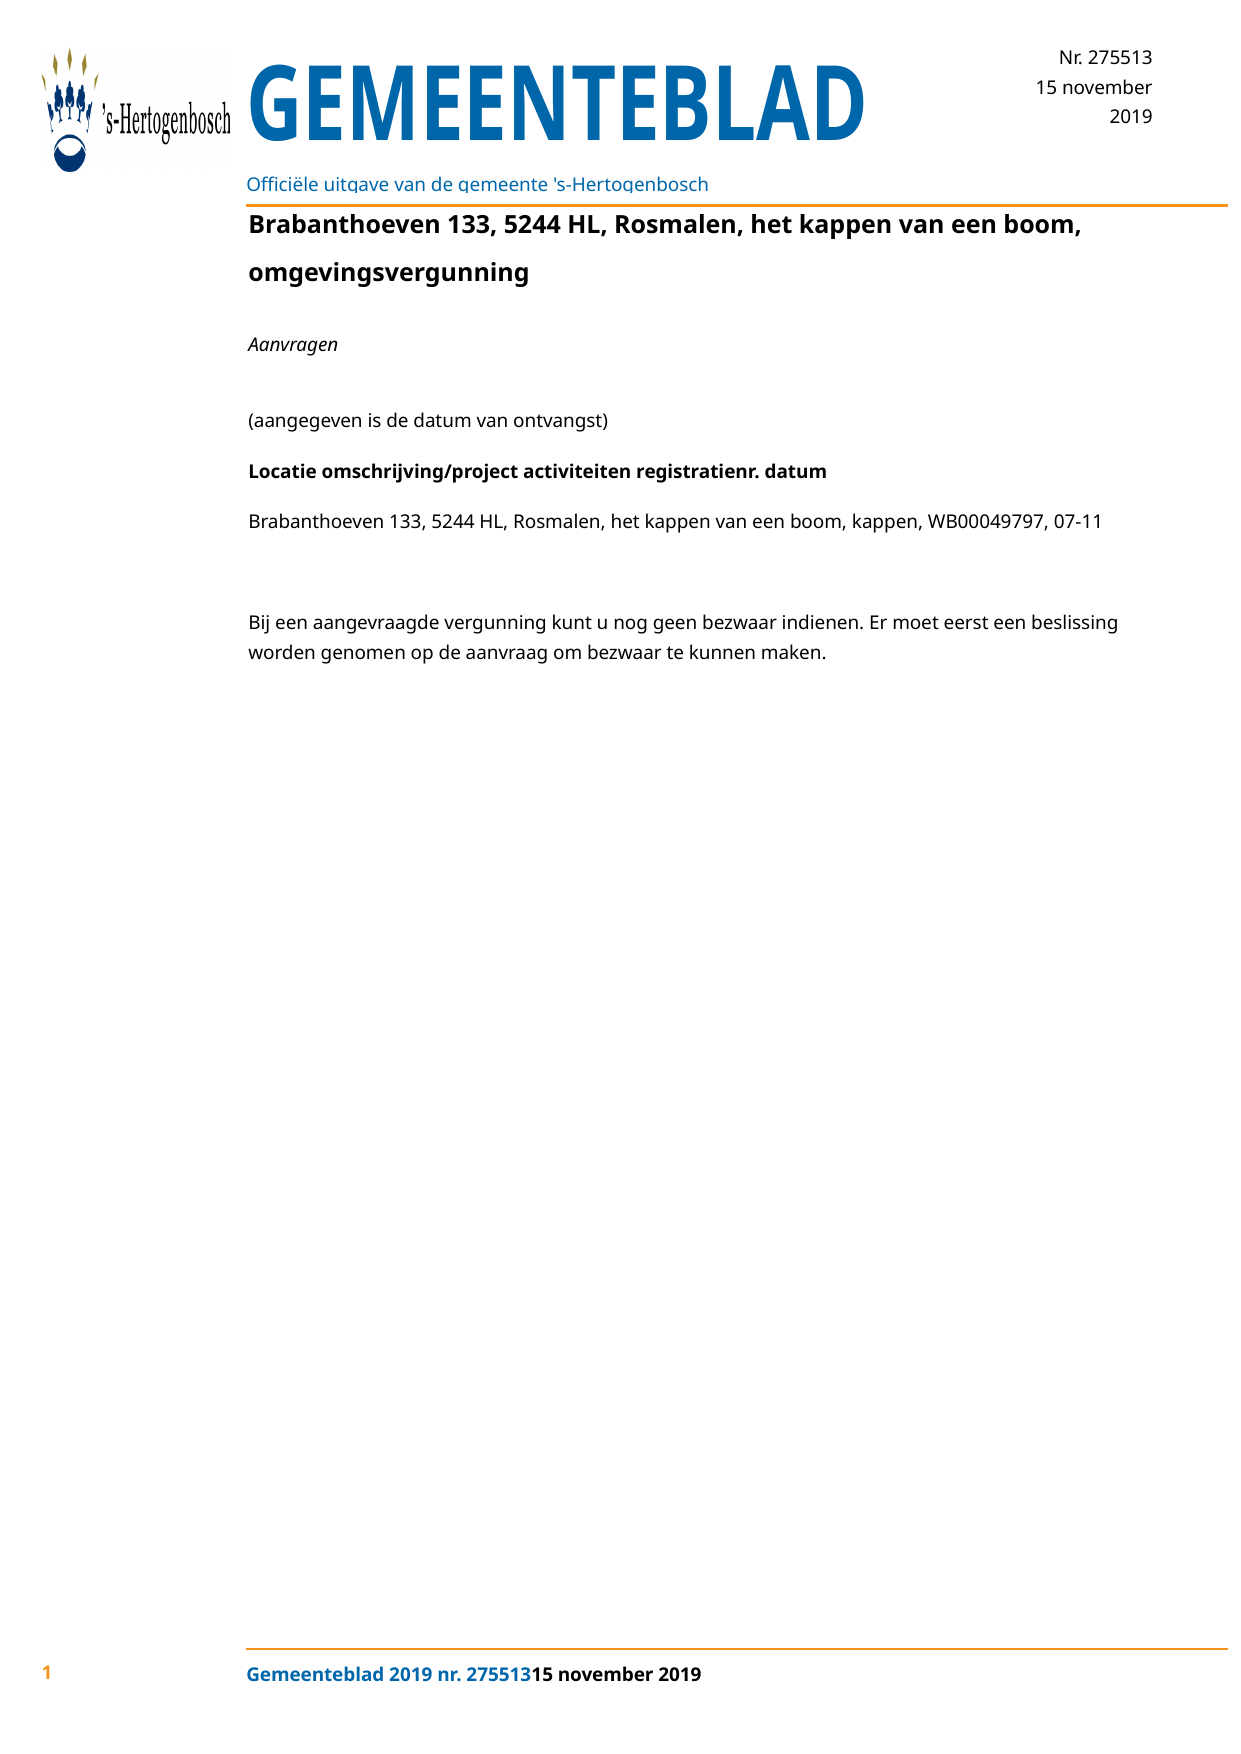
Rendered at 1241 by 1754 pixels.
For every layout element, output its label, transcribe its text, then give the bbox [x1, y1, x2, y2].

text Brabanthoeven 133, 5244 HL, Rosmalen, het kappen van een boom, kappen, WB00049797, 07-11 [248, 508, 1152, 534]
text Aanvragen [248, 331, 1152, 357]
picture [41, 47, 231, 172]
text Brabanthoeven 133, 5244 HL, Rosmalen, het kappen van een boom, omgevingsvergunning [248, 207, 1152, 288]
text Bij een aangevraagde vergunning kunt u nog geen bezwaar indienen. Er moet eerst een beslissing worden genomen op de aanvraag om bezwaar te kunnen maken. [248, 609, 1152, 664]
text Locatie omschrijving/project activiteiten registratienr. datum [248, 458, 1152, 484]
text (aangegeven is de datum van ontvangst) [248, 408, 1152, 433]
